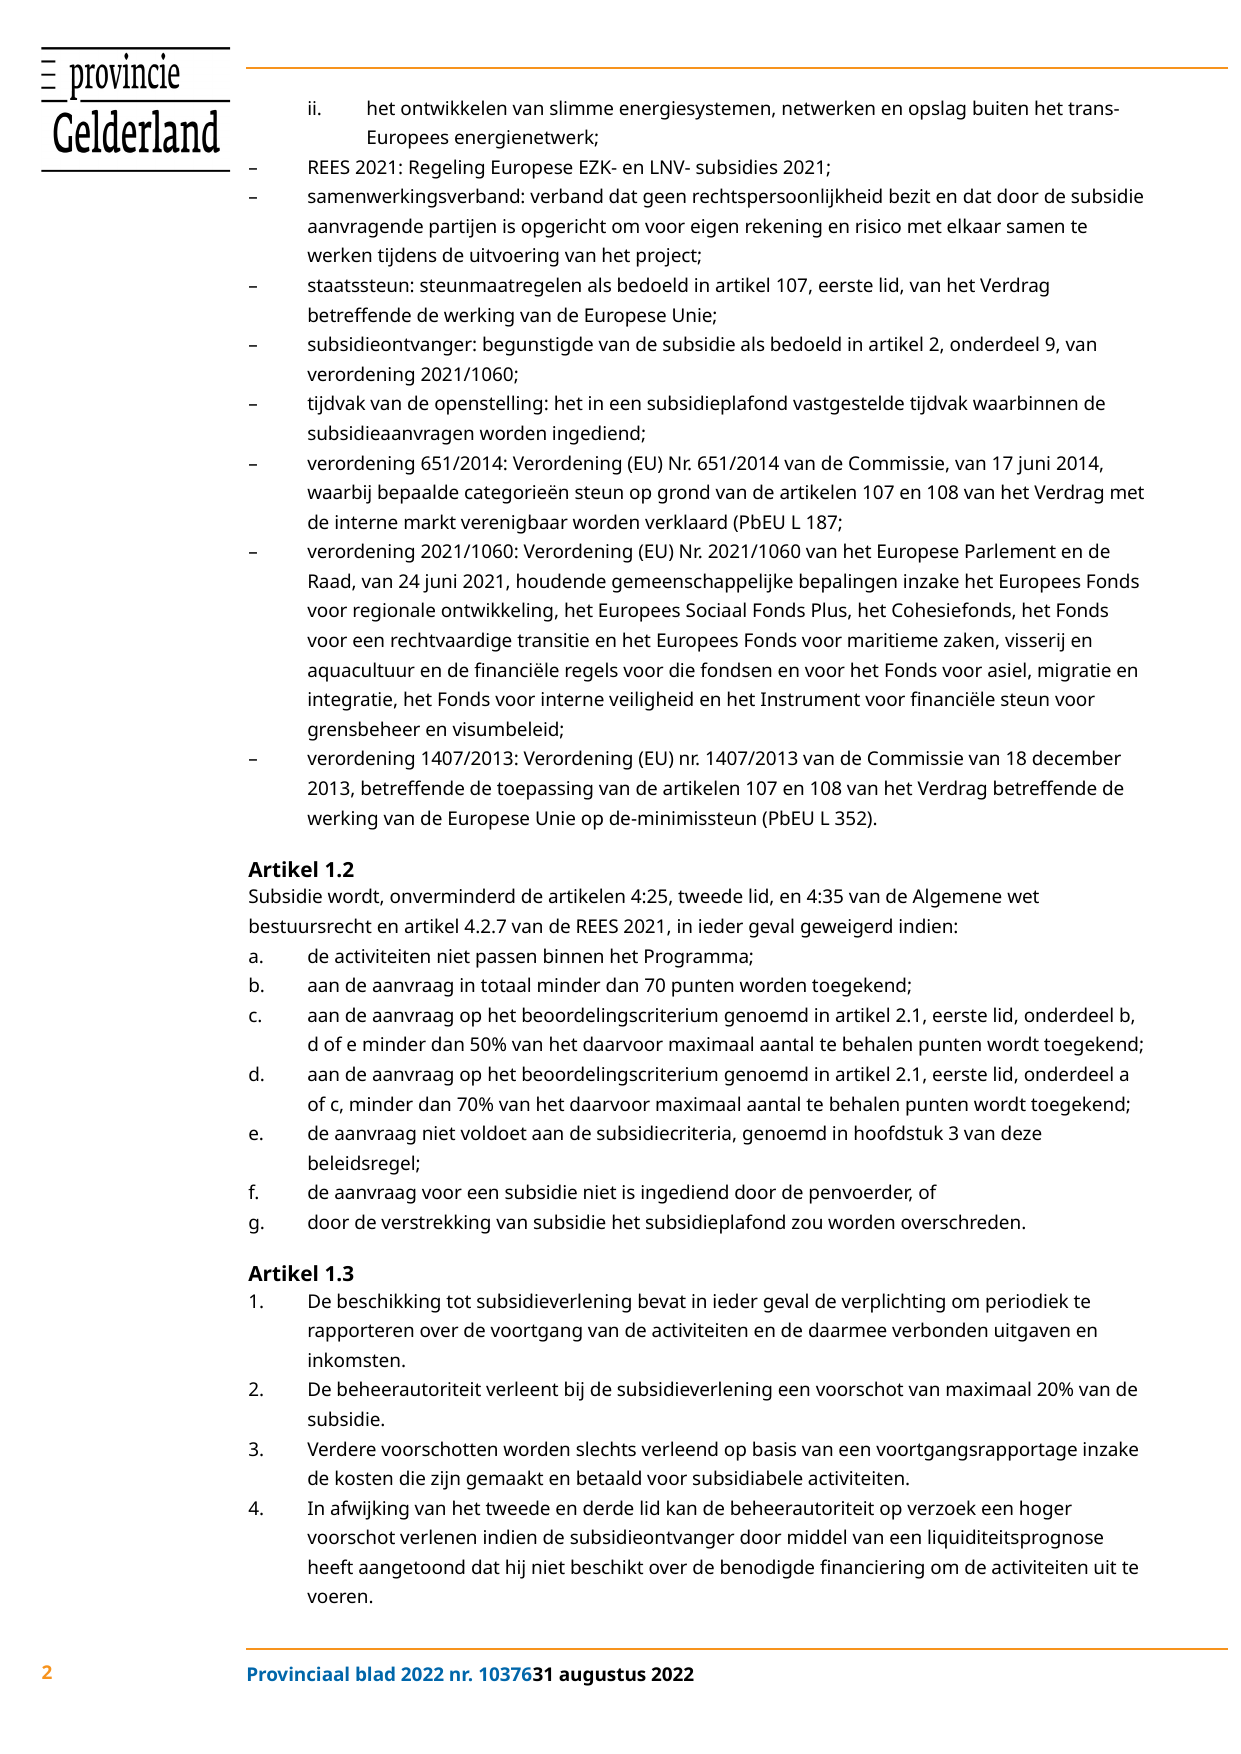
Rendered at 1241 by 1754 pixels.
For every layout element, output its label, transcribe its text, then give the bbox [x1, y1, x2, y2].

text Subsidie wordt, onverminderd de artikelen 4:25, tweede lid, en 4:35 van de Algemene wet bestuursrecht en artikel 4.2.7 van de REES 2021, in ieder geval geweigerd indien: [248, 884, 1152, 939]
list aan de aanvraag op het beoordelingscriterium genoemd in artikel 2.1, eerste lid, onderdeel a of c, minder dan 70% van het daarvoor maximaal aantal te behalen punten wordt toegekend; [248, 1061, 1152, 1116]
list de aanvraag niet voldoet aan de subsidiecriteria, genoemd in hoofdstuk 3 van deze beleidsregel; [248, 1120, 1152, 1176]
list verordening 1407/2013: Verordening (EU) nr. 1407/2013 van de Commissie van 18 december 2013, betreffende de toepassing van de artikelen 107 en 108 van het Verdrag betreffende de werking van de Europese Unie op de-minimissteun (PbEU L 352). [248, 746, 1152, 831]
list samenwerkingsverband: verband dat geen rechtspersoonlijkheid bezit en dat door de subsidie aanvragende partijen is opgericht om voor eigen rekening en risico met elkaar samen te werken tijdens de uitvoering van het project; [248, 183, 1152, 268]
list aan de aanvraag op het beoordelingscriterium genoemd in artikel 2.1, eerste lid, onderdeel b, d of e minder dan 50% van het daarvoor maximaal aantal te behalen punten wordt toegekend; [248, 1002, 1152, 1057]
list het ontwikkelen van slimme energiesystemen, netwerken en opslag buiten het trans-Europees energienetwerk; [307, 95, 1152, 150]
list aan de aanvraag in totaal minder dan 70 punten worden toegekend; [248, 972, 1152, 998]
text Artikel 1.3 [248, 1259, 1152, 1288]
list verordening 2021/1060: Verordening (EU) Nr. 2021/1060 van het Europese Parlement en de Raad, van 24 juni 2021, houdende gemeenschappelijke bepalingen inzake het Europees Fonds voor regionale ontwikkeling, het Europees Sociaal Fonds Plus, het Cohesiefonds, het Fonds voor een rechtvaardige transitie en het Europees Fonds voor maritieme zaken, visserij en aquacultuur en de financiële regels voor die fondsen en voor het Fonds voor asiel, migratie en integratie, het Fonds voor interne veiligheid en het Instrument voor financiële steun voor grensbeheer en visumbeleid; [248, 538, 1152, 742]
list verordening 651/2014: Verordening (EU) Nr. 651/2014 van de Commissie, van 17 juni 2014, waarbij bepaalde categorieën steun op grond van de artikelen 107 en 108 van het Verdrag met de interne markt verenigbaar worden verklaard (PbEU L 187; [248, 450, 1152, 535]
list Verdere voorschotten worden slechts verleend op basis van een voortgangsrapportage inzake de kosten die zijn gemaakt en betaald voor subsidiabele activiteiten. [248, 1436, 1152, 1491]
list De beheerautoriteit verleent bij de subsidieverlening een voorschot van maximaal 20% van de subsidie. [248, 1377, 1152, 1432]
list door de verstrekking van subsidie het subsidieplafond zou worden overschreden. [248, 1209, 1152, 1235]
list REES 2021: Regeling Europese EZK- en LNV- subsidies 2021; [248, 154, 1152, 180]
list tijdvak van de openstelling: het in een subsidieplafond vastgestelde tijdvak waarbinnen de subsidieaanvragen worden ingediend; [248, 391, 1152, 446]
list de activiteiten niet passen binnen het Programma; [248, 943, 1152, 968]
text Artikel 1.2 [248, 855, 1152, 884]
list De beschikking tot subsidieverlening bevat in ieder geval de verplichting om periodiek te rapporteren over de voortgang van de activiteiten en de daarmee verbonden uitgaven en inkomsten. [248, 1288, 1152, 1373]
list de aanvraag voor een subsidie niet is ingediend door de penvoerder, of [248, 1179, 1152, 1205]
list subsidieontvanger: begunstigde van de subsidie als bedoeld in artikel 2, onderdeel 9, van verordening 2021/1060; [248, 331, 1152, 387]
list In afwijking van het tweede en derde lid kan de beheerautoriteit op verzoek een hoger voorschot verlenen indien de subsidieontvanger door middel van een liquiditeitsprognose heeft aangetoond dat hij niet beschikt over de benodigde financiering om de activiteiten uit te voeren. [248, 1495, 1152, 1609]
list staatssteun: steunmaatregelen als bedoeld in artikel 107, eerste lid, van het Verdrag betreffende de werking van de Europese Unie; [248, 272, 1152, 328]
picture [41, 47, 231, 172]
